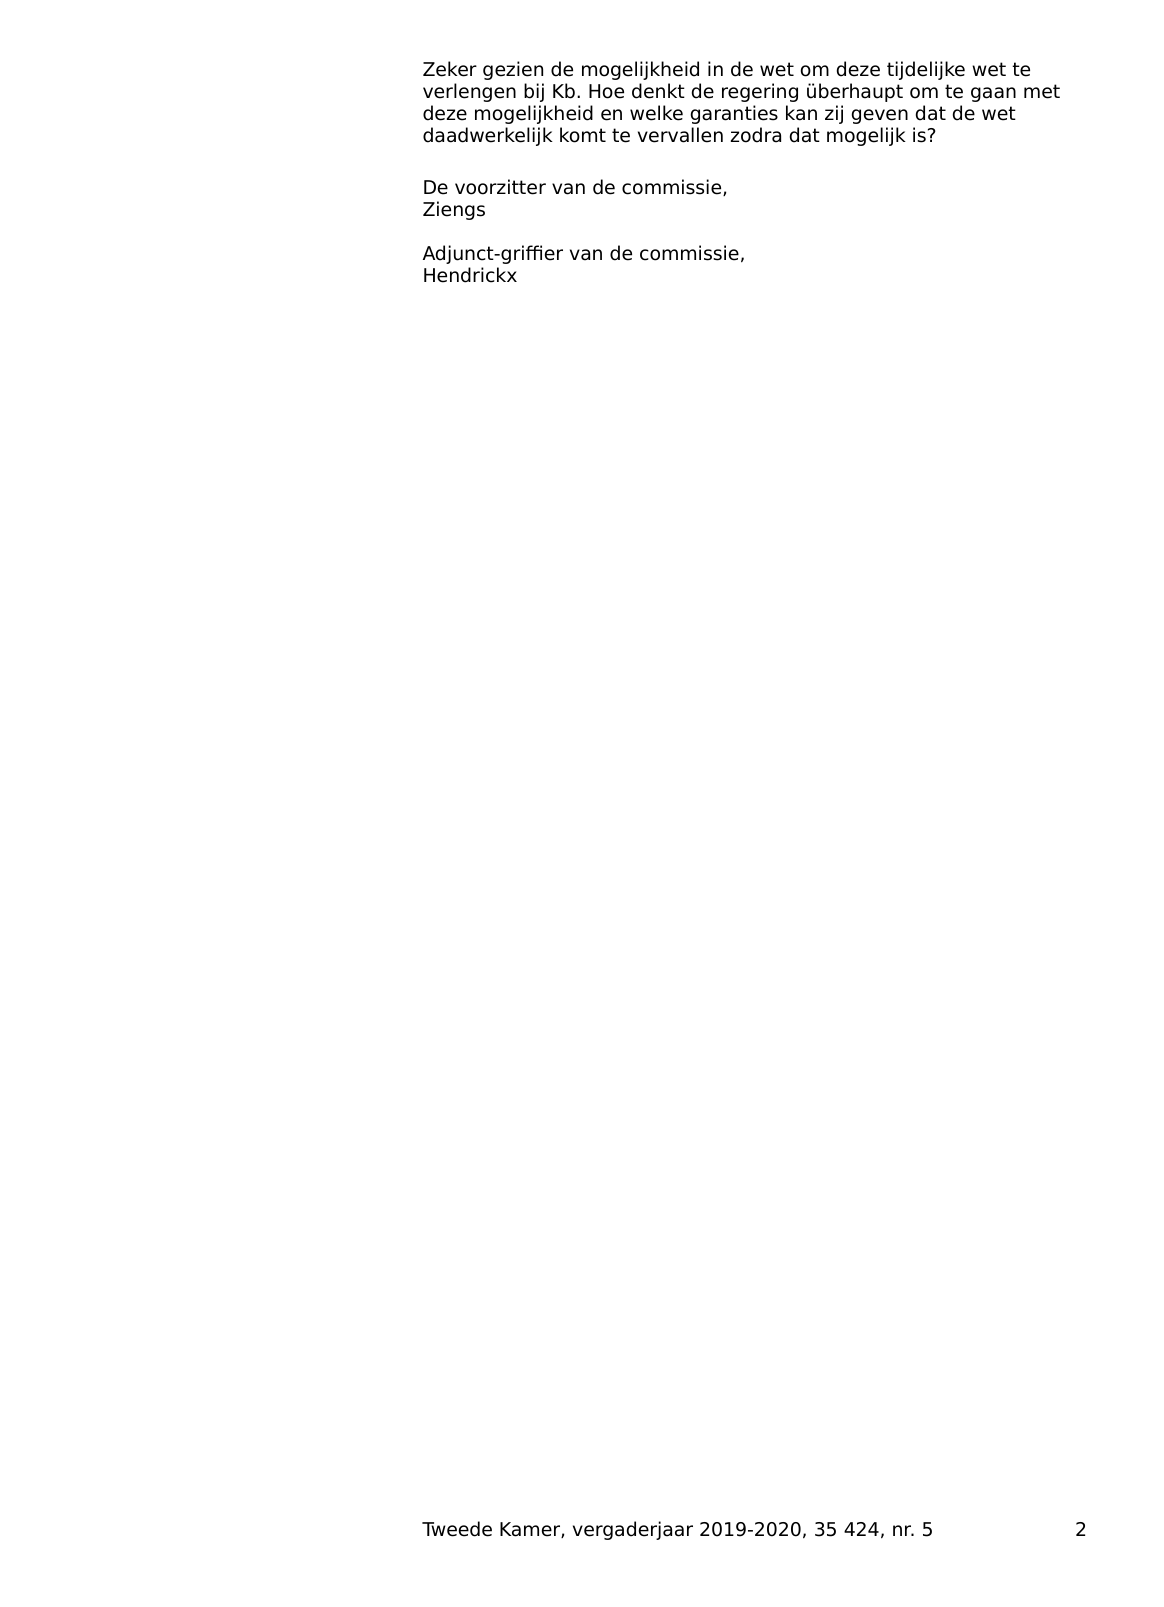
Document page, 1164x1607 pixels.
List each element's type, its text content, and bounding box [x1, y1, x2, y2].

text De voorzitter van de commissie, Ziengs [422, 177, 1087, 221]
text Adjunct-griffier van de commissie, Hendrickx [422, 243, 1087, 287]
text Zeker gezien de mogelijkheid in de wet om deze tijdelijke wet te verlengen bij Kb. Hoe denkt de regering überhaupt om te gaan met deze mogelijkheid en welke garanties kan zij geven dat de wet daadwerkelijk komt te vervallen zodra dat mogelijk is? [422, 59, 1087, 147]
